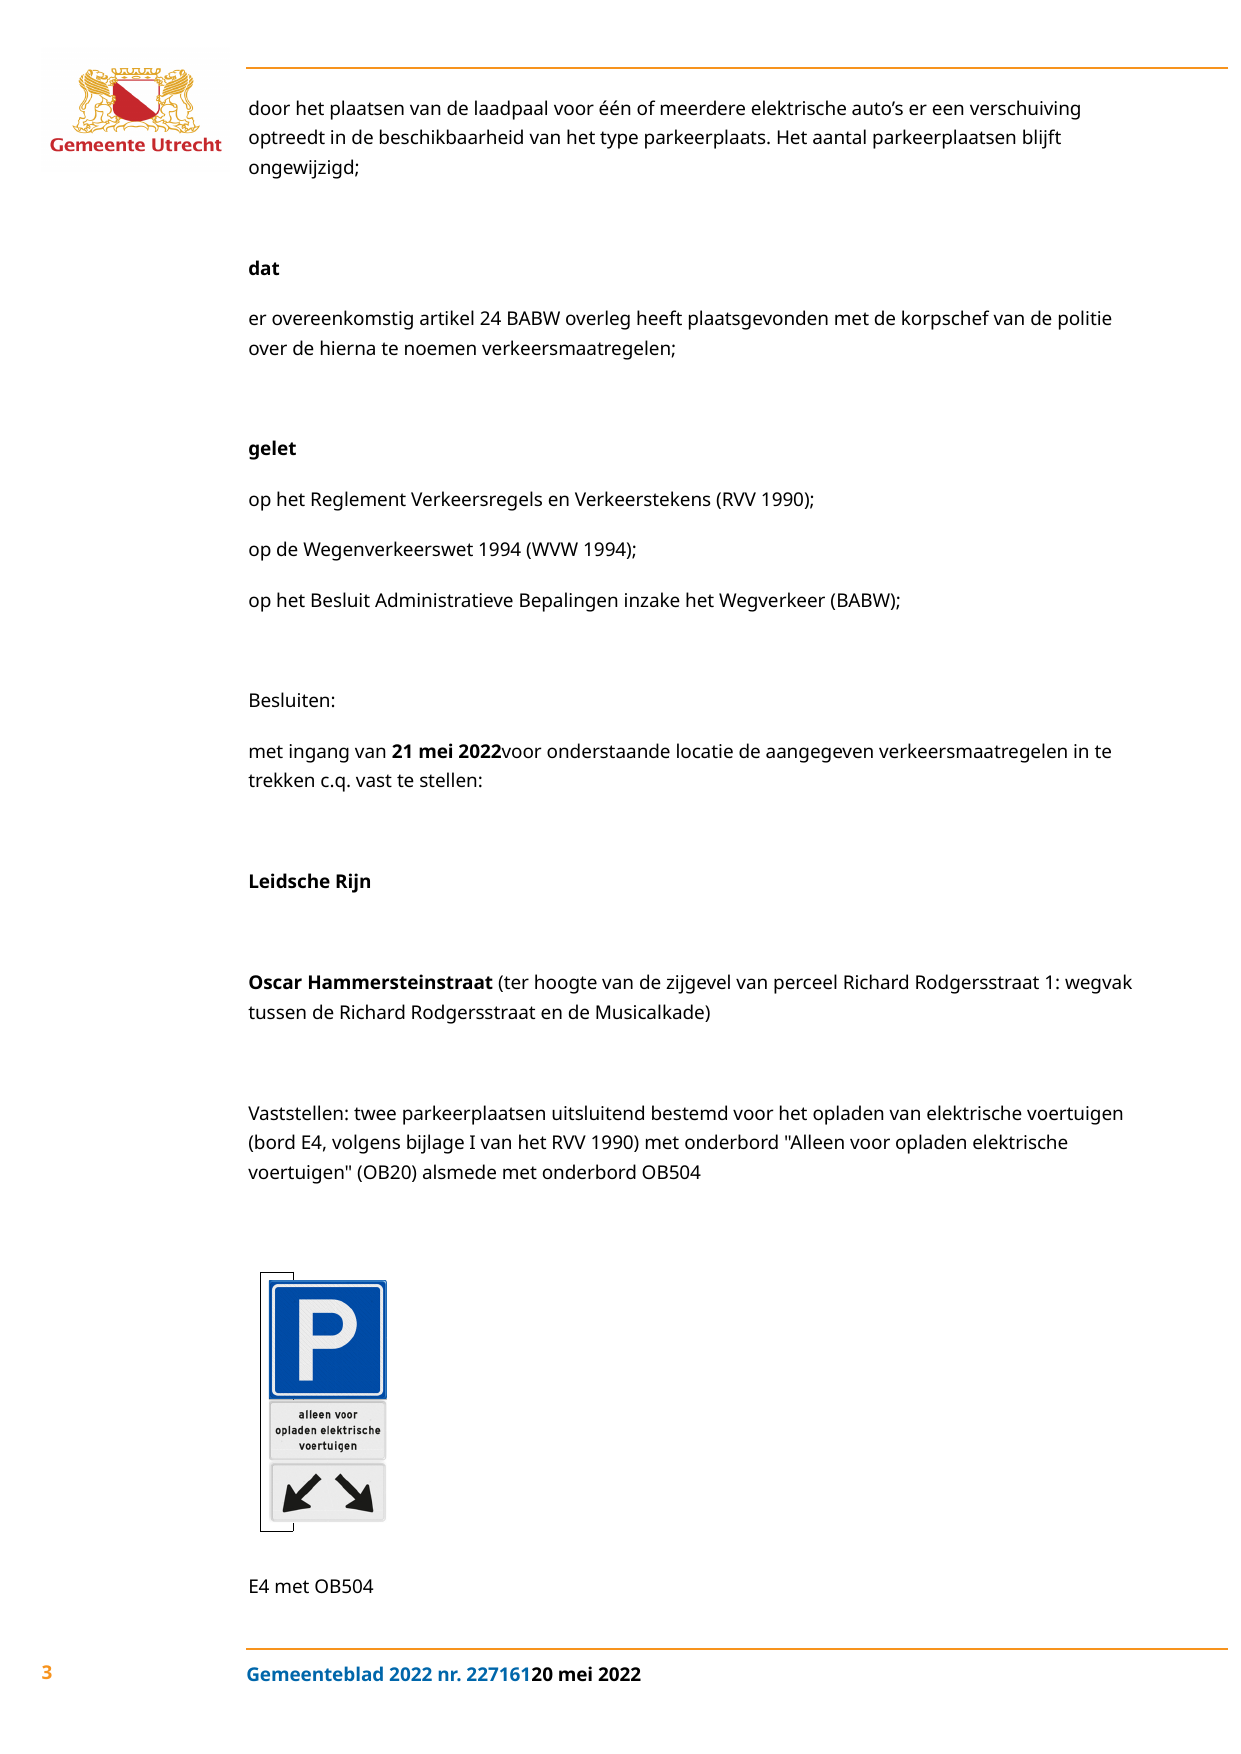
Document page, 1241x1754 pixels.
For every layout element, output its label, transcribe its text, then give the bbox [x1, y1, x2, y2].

text op het Besluit Administratieve Bepalingen inzake het Wegverkeer (BABW); [248, 587, 1152, 613]
text met ingang van 21 mei 2022voor onderstaande locatie de aangegeven verkeersmaatregelen in te trekken c.q. vast te stellen: [248, 738, 1152, 793]
text gelet [248, 436, 1152, 461]
text er overeenkomstig artikel 24 BABW overleg heeft plaatsgevonden met de korpschef van de politie over de hierna te noemen verkeersmaatregelen; [248, 305, 1152, 361]
picture [41, 47, 231, 172]
picture [268, 1280, 387, 1523]
text Besluiten: [248, 688, 1152, 713]
text op de Wegenverkeerswet 1994 (WVW 1994); [248, 536, 1152, 562]
text E4 met OB504 [248, 1573, 1152, 1599]
text dat [248, 255, 1152, 281]
text Oscar Hammersteinstraat (ter hoogte van de zijgevel van perceel Richard Rodgersstraat 1: wegvak tussen de Richard Rodgersstraat en de Musicalkade) [248, 969, 1152, 1025]
text Leidsche Rijn [248, 868, 1152, 894]
text door het plaatsen van de laadpaal voor één of meerdere elektrische auto’s er een verschuiving optreedt in de beschikbaarheid van het type parkeerplaats. Het aantal parkeerplaatsen blijft ongewijzigd; [248, 95, 1152, 180]
text op het Reglement Verkeersregels en Verkeerstekens (RVV 1990); [248, 486, 1152, 512]
text Vaststellen: twee parkeerplaatsen uitsluitend bestemd voor het opladen van elektrische voertuigen (bord E4, volgens bijlage I van het RVV 1990) met onderbord "Alleen voor opladen elektrische voertuigen" (OB20) alsmede met onderbord OB504 [248, 1100, 1152, 1185]
